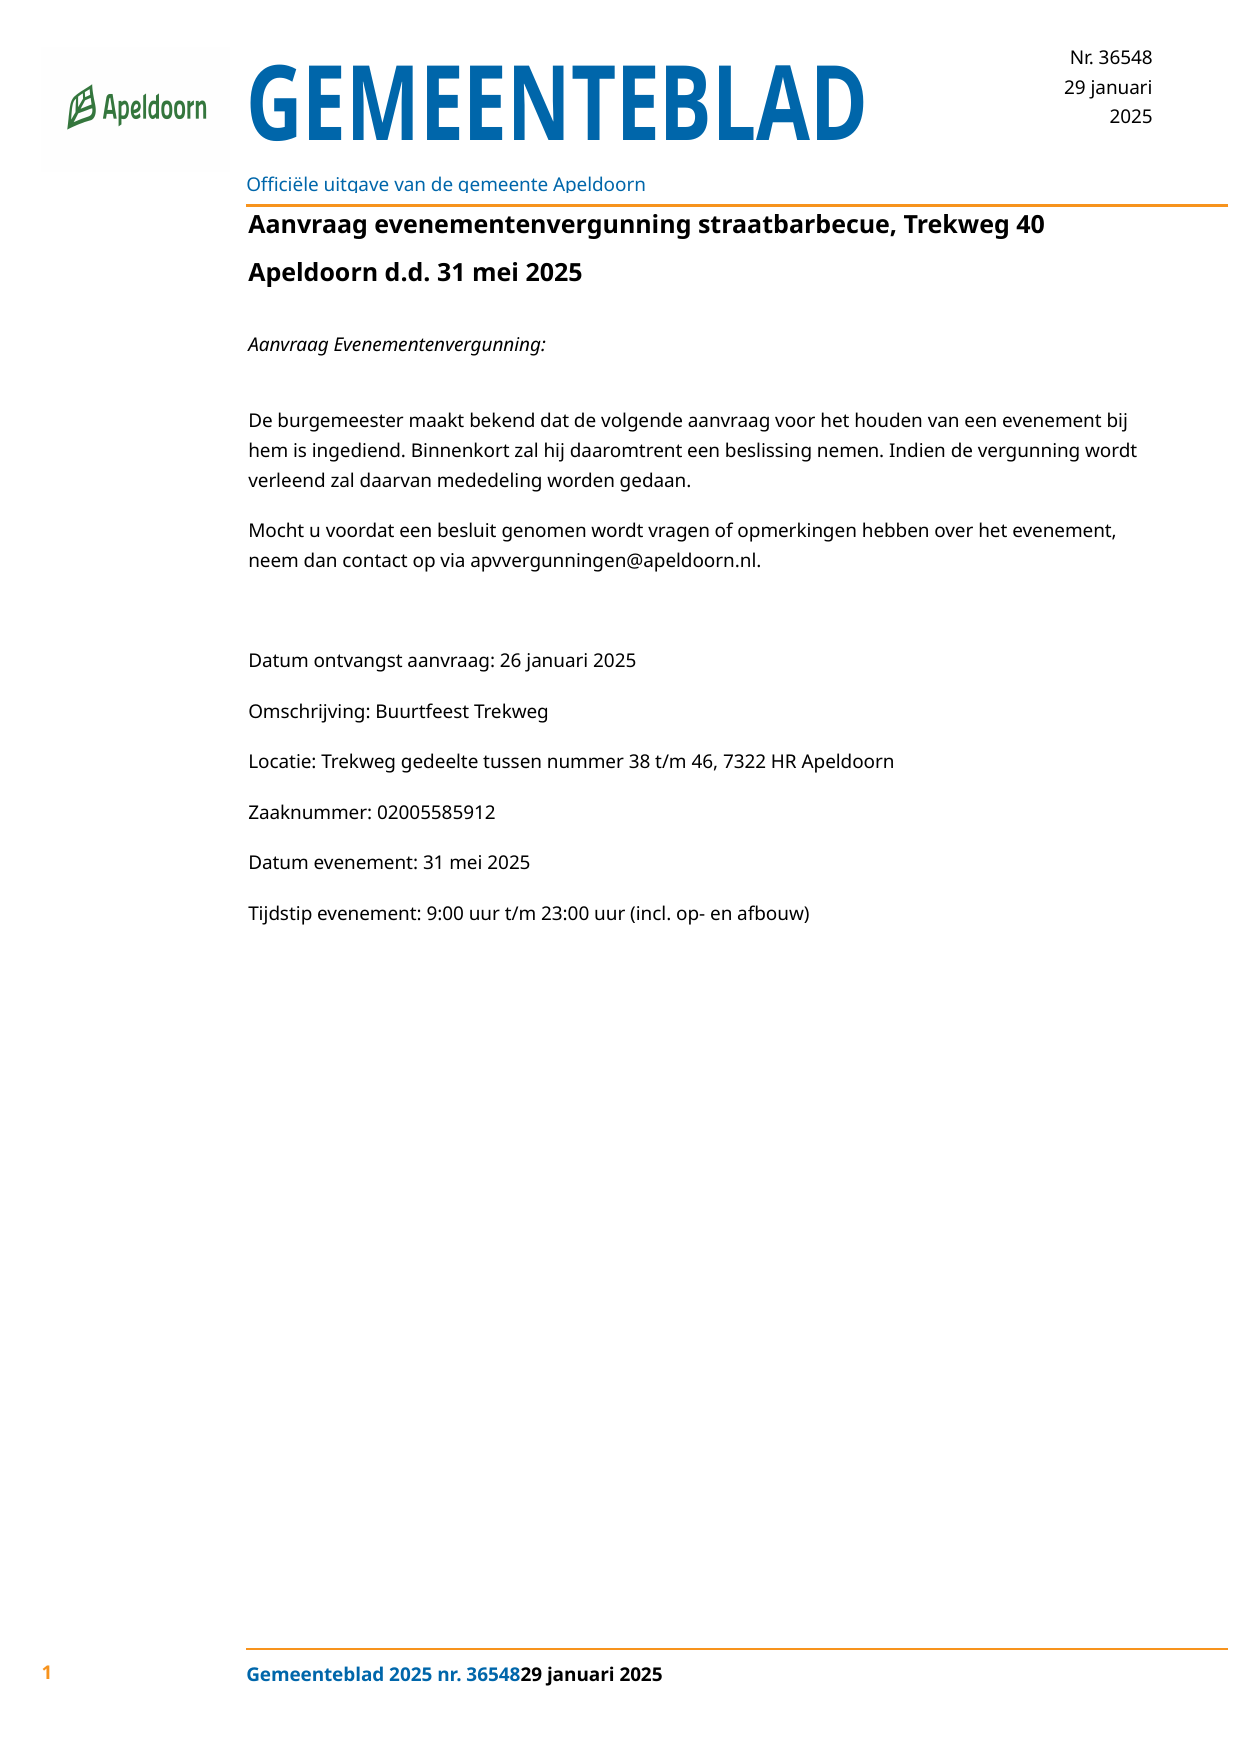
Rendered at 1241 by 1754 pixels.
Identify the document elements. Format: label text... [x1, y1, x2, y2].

picture [41, 47, 231, 172]
text Locatie: Trekweg gedeelte tussen nummer 38 t/m 46, 7322 HR Apeldoorn [248, 748, 1152, 774]
text Tijdstip evenement: 9:00 uur t/m 23:00 uur (incl. op- en afbouw) [248, 900, 1152, 925]
text Mocht u voordat een besluit genomen wordt vragen of opmerkingen hebben over het evenement, neem dan contact op via apvvergunningen@apeldoorn.nl. [248, 517, 1152, 572]
text Aanvraag Evenementenvergunning: [248, 331, 1152, 357]
text Datum evenement: 31 mei 2025 [248, 849, 1152, 875]
text Aanvraag evenementenvergunning straatbarbecue, Trekweg 40 Apeldoorn d.d. 31 mei 2025 [248, 207, 1152, 288]
text Omschrijving: Buurtfeest Trekweg [248, 698, 1152, 724]
text Datum ontvangst aanvraag: 26 januari 2025 [248, 648, 1152, 673]
text Zaaknummer: 02005585912 [248, 799, 1152, 824]
text De burgemeester maakt bekend dat de volgende aanvraag voor het houden van een evenement bij hem is ingediend. Binnenkort zal hij daaromtrent een beslissing nemen. Indien de vergunning wordt verleend zal daarvan mededeling worden gedaan. [248, 408, 1152, 492]
